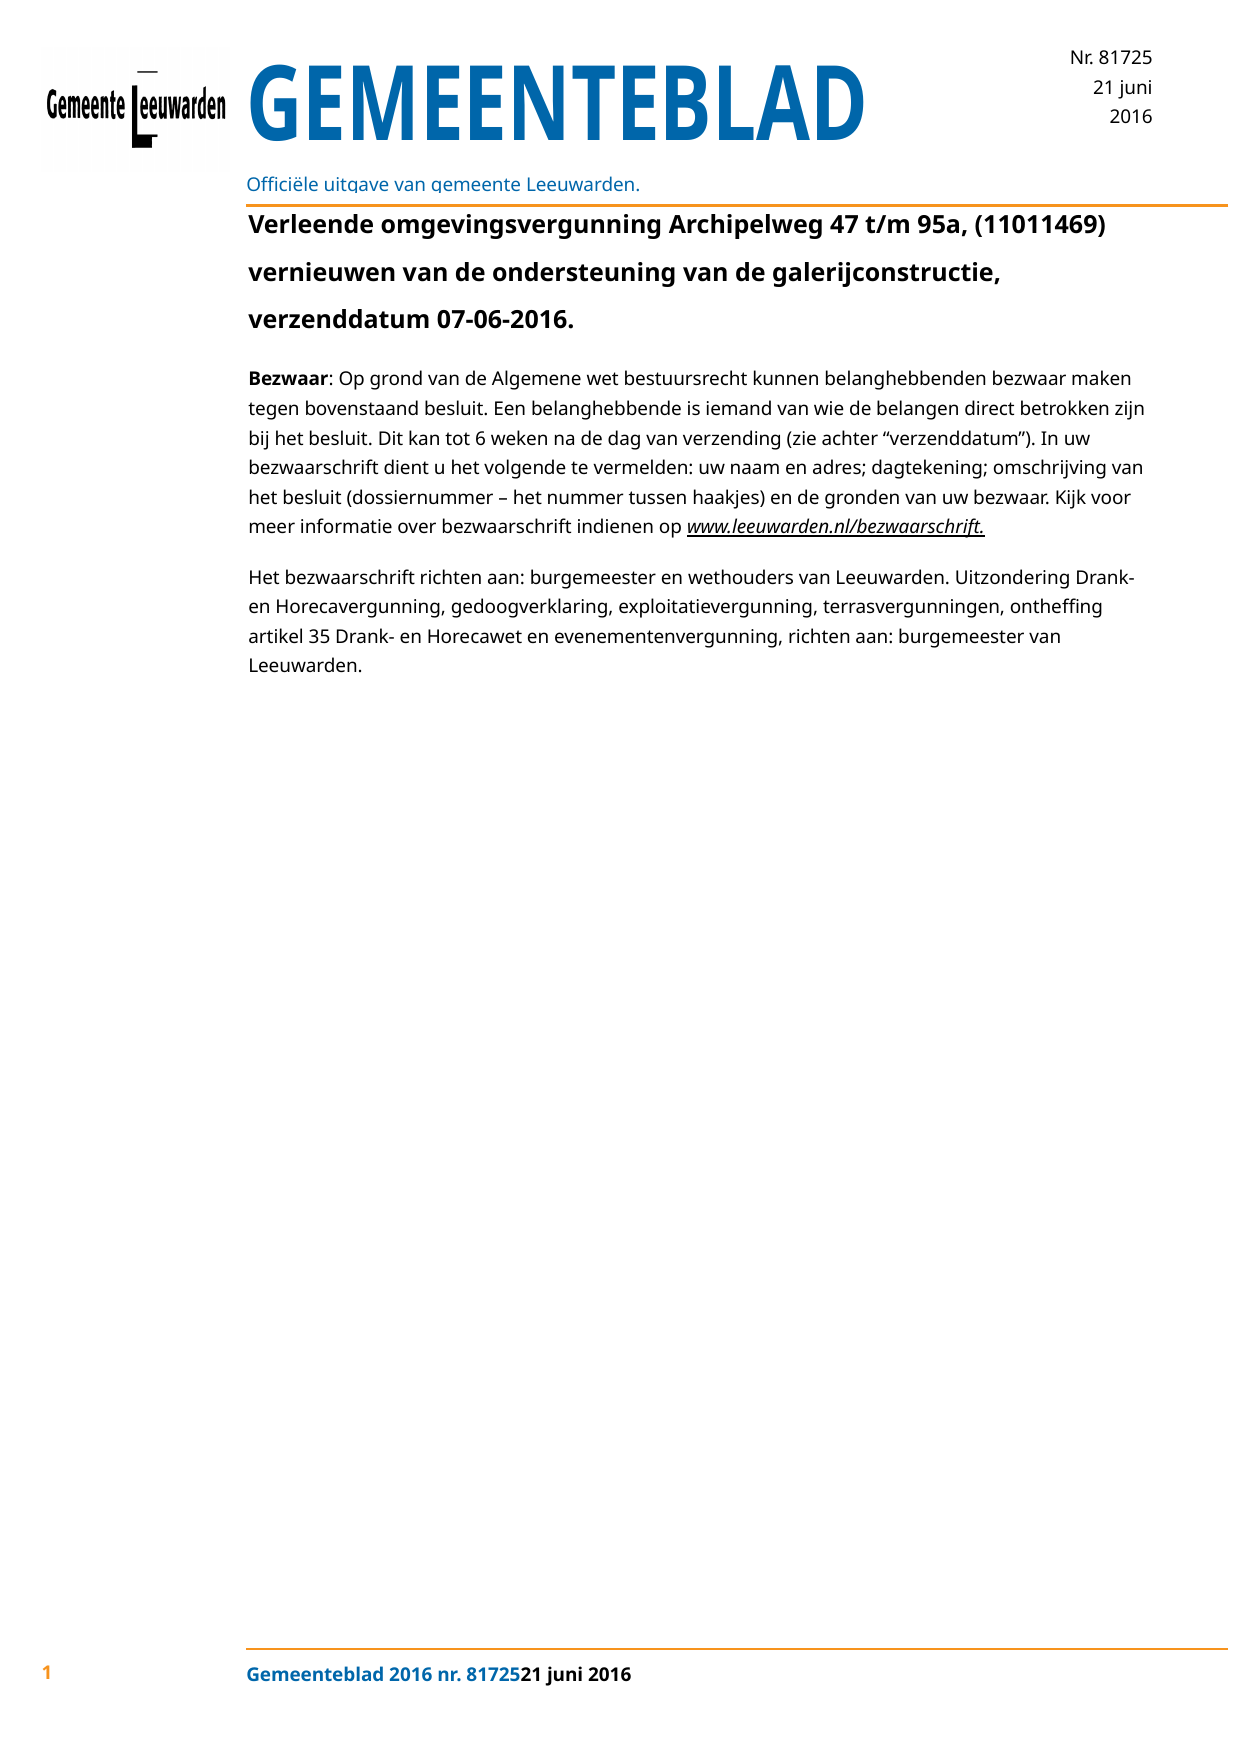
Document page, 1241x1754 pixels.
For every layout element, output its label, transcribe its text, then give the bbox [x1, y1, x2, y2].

picture [41, 47, 231, 172]
text Het bezwaarschrift richten aan: burgemeester en wethouders van Leeuwarden. Uitzondering Drank- en Horecavergunning, gedoogverklaring, exploitatievergunning, terrasvergunningen, ontheffing artikel 35 Drank- en Horecawet en evenementenvergunning, richten aan: burgemeester van Leeuwarden. [248, 564, 1152, 678]
text Bezwaar: Op grond van de Algemene wet bestuursrecht kunnen belanghebbenden bezwaar maken tegen bovenstaand besluit. Een belanghebbende is iemand van wie de belangen direct betrokken zijn bij het besluit. Dit kan tot 6 weken na de dag van verzending (zie achter “verzenddatum”). In uw bezwaarschrift dient u het volgende te vermelden: uw naam en adres; dagtekening; omschrijving van het besluit (dossiernummer – het nummer tussen haakjes) en de gronden van uw bezwaar. Kijk voor meer informatie over bezwaarschrift indienen op www.leeuwarden.nl/bezwaarschrift. [248, 366, 1152, 539]
text Verleende omgevingsvergunning Archipelweg 47 t/m 95a, (11011469) vernieuwen van de ondersteuning van de galerijconstructie, verzenddatum 07-06-2016. [248, 207, 1152, 336]
